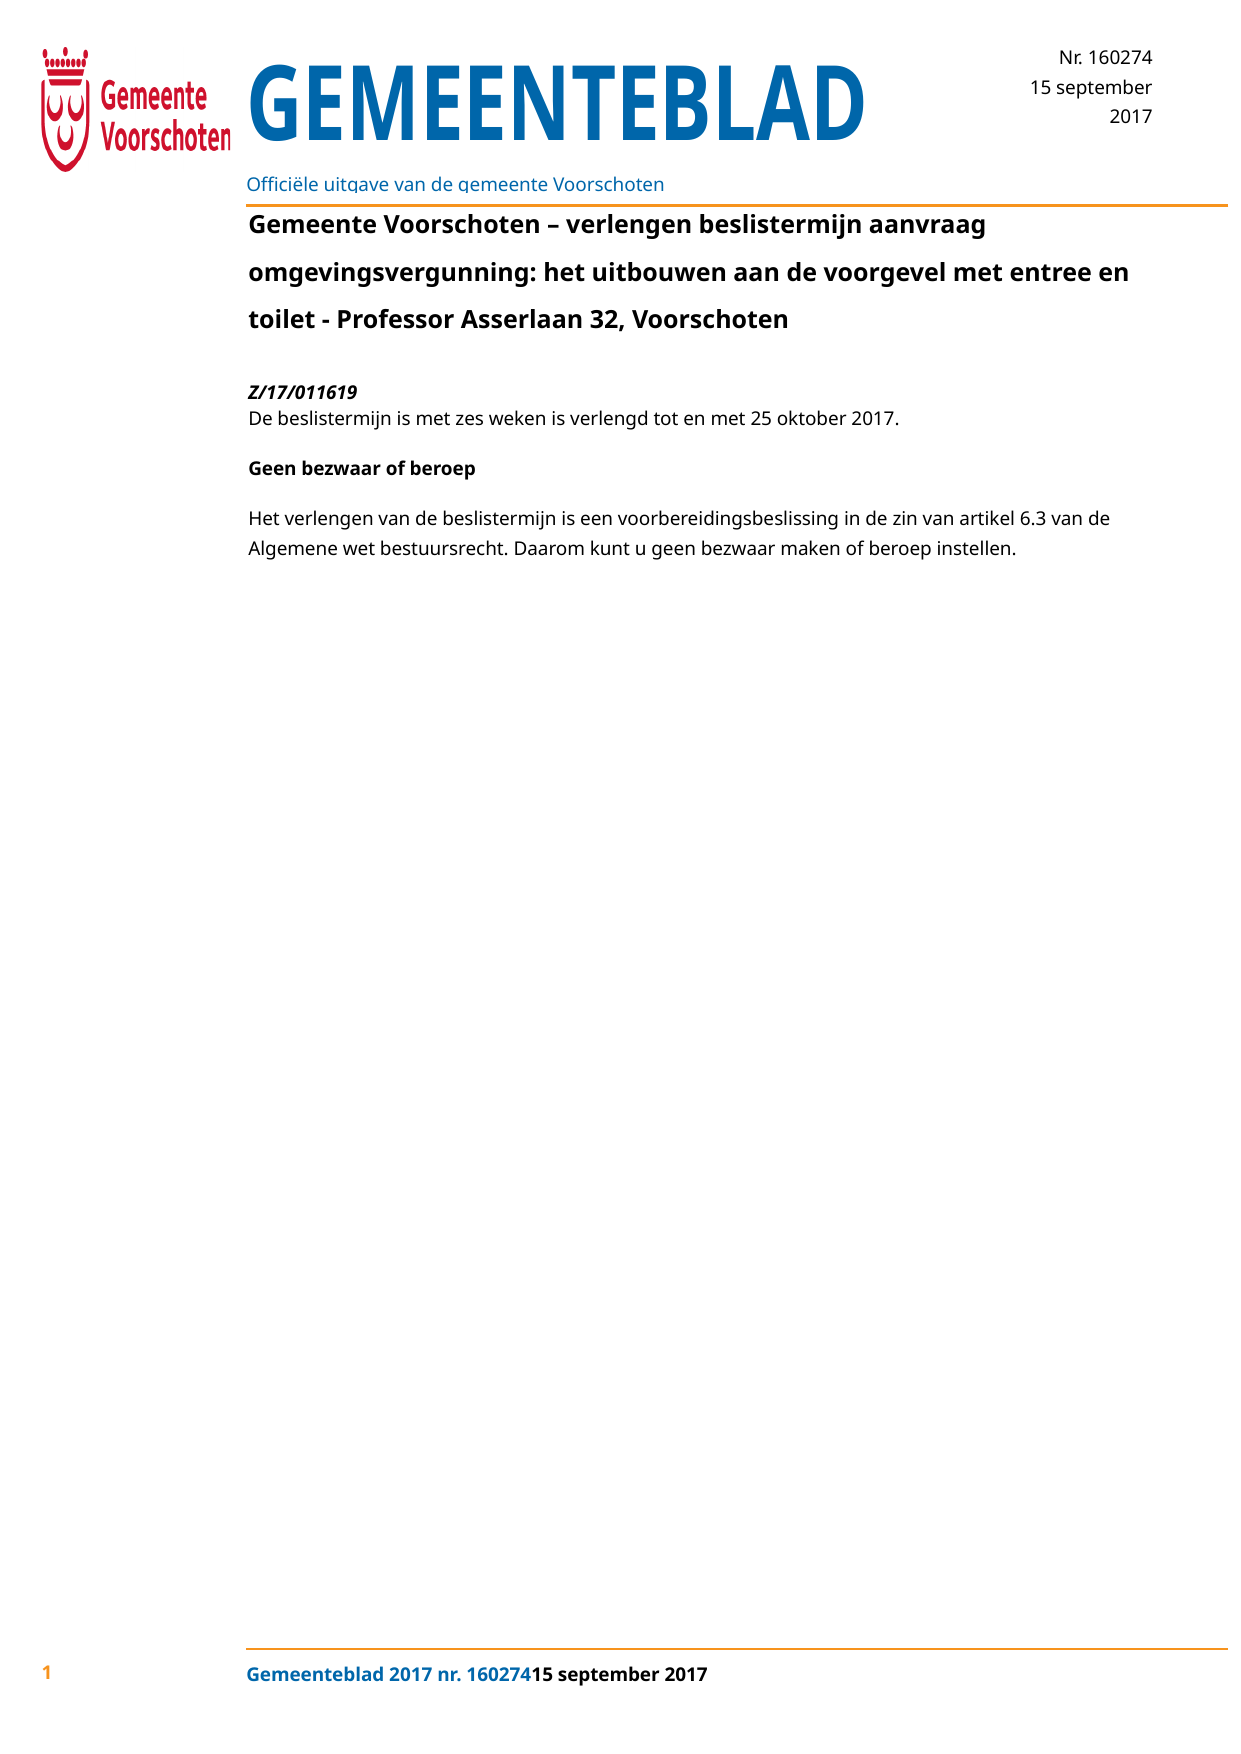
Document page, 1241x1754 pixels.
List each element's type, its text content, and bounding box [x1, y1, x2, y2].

text Het verlengen van de beslistermijn is een voorbereidingsbeslissing in de zin van artikel 6.3 van de Algemene wet bestuursrecht. Daarom kunt u geen bezwaar maken of beroep instellen. [248, 506, 1152, 561]
picture [41, 47, 231, 172]
text Geen bezwaar of beroep [248, 455, 1152, 481]
text Z/17/011619 [248, 379, 1152, 405]
text Gemeente Voorschoten – verlengen beslistermijn aanvraag omgevingsvergunning: het uitbouwen aan de voorgevel met entree en toilet - Professor Asserlaan 32, Voorschoten [248, 207, 1152, 336]
text De beslistermijn is met zes weken is verlengd tot en met 25 oktober 2017. [248, 405, 1152, 431]
